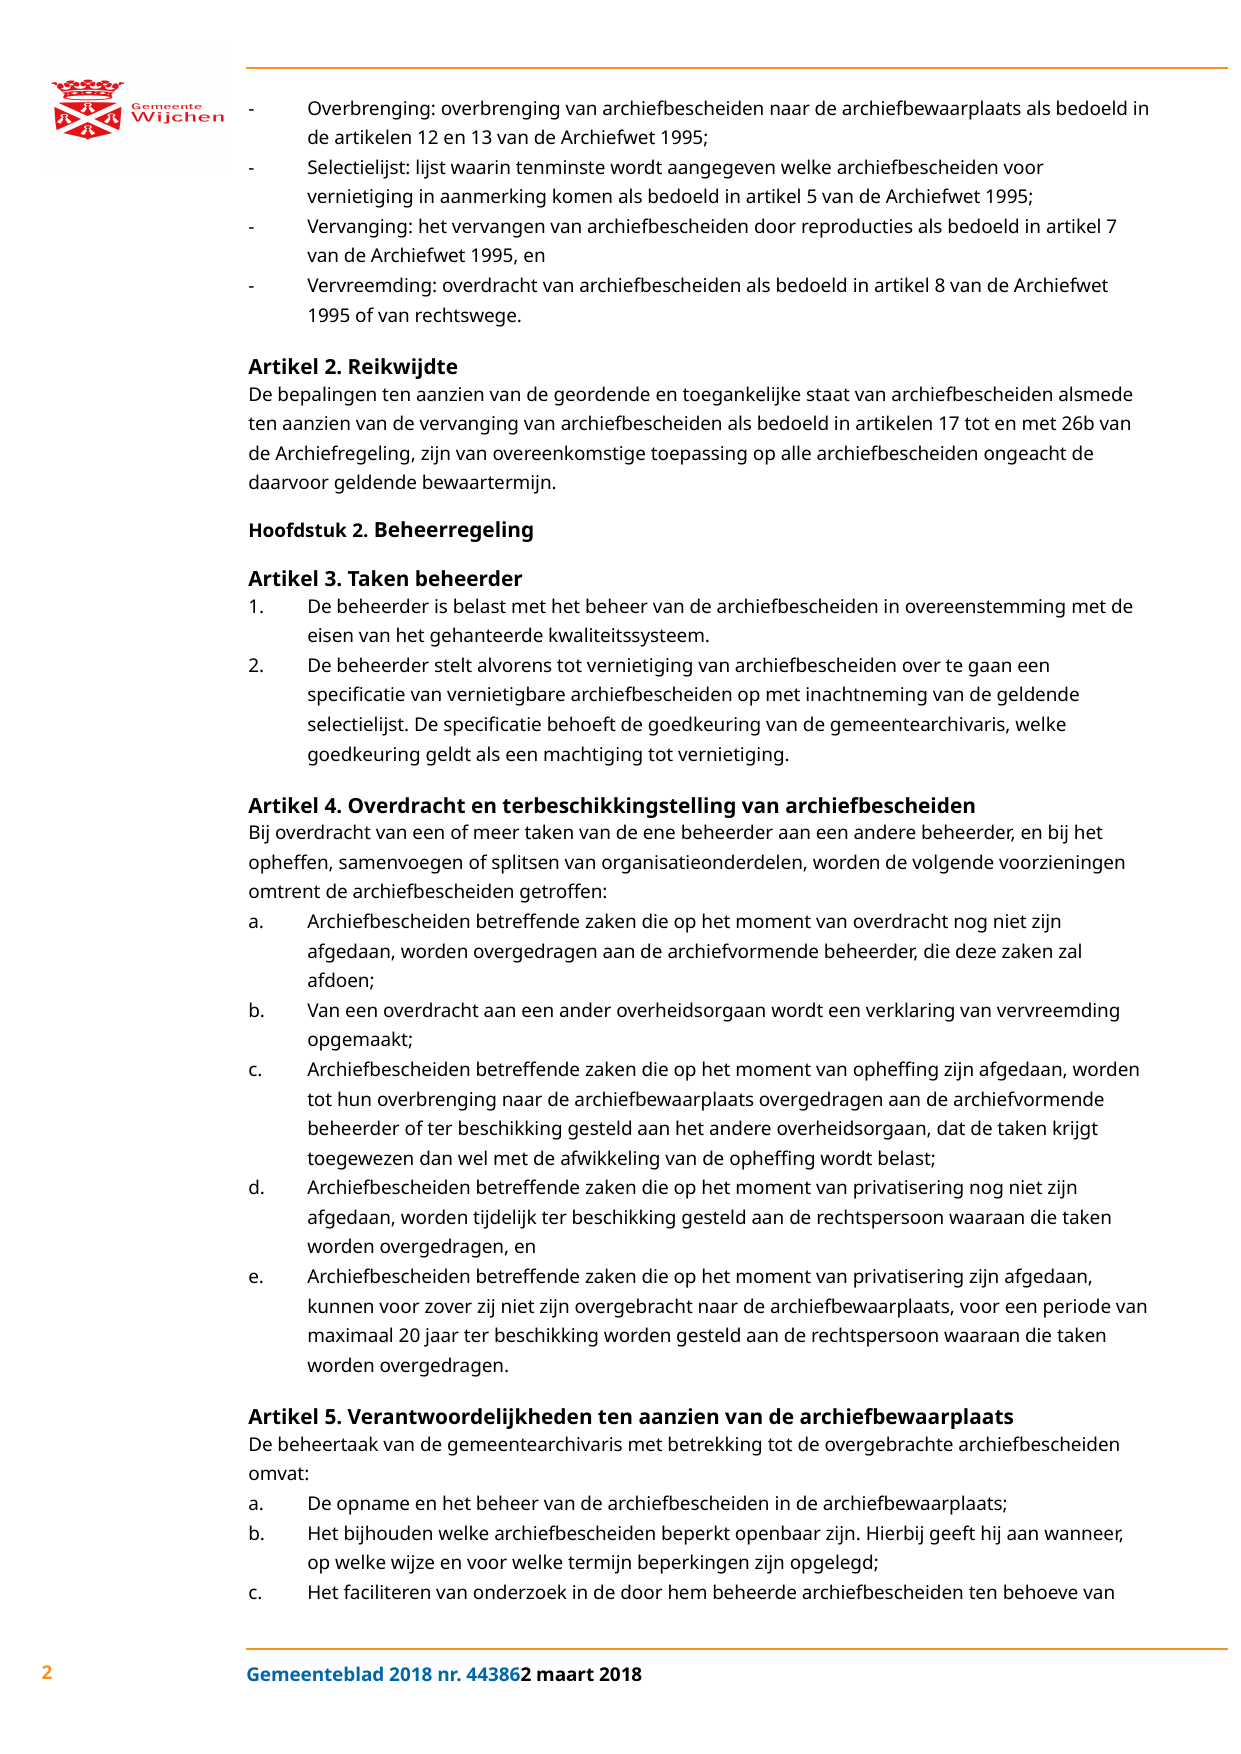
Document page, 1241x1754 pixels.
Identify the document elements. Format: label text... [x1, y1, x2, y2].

list Archiefbescheiden betreffende zaken die op het moment van overdracht nog niet zijn afgedaan, worden overgedragen aan de archiefvormende beheerder, die deze zaken zal afdoen; [248, 908, 1152, 993]
list De opname en het beheer van de archiefbescheiden in de archiefbewaarplaats; [248, 1490, 1152, 1516]
text Hoofdstuk 2. Beheerregeling [248, 515, 1152, 543]
list Selectielijst: lijst waarin tenminste wordt aangegeven welke archiefbescheiden voor vernietiging in aanmerking komen als bedoeld in artikel 5 van de Archiefwet 1995; [248, 154, 1152, 209]
text De bepalingen ten aanzien van de geordende en toegankelijke staat van archiefbescheiden alsmede ten aanzien van de vervanging van archiefbescheiden als bedoeld in artikelen 17 tot en met 26b van de Archiefregeling, zijn van overeenkomstige toepassing op alle archiefbescheiden ongeacht de daarvoor geldende bewaartermijn. [248, 381, 1152, 495]
list Overbrenging: overbrenging van archiefbescheiden naar de archiefbewaarplaats als bedoeld in de artikelen 12 en 13 van de Archiefwet 1995; [248, 95, 1152, 150]
list Van een overdracht aan een ander overheidsorgaan wordt een verklaring van vervreemding opgemaakt; [248, 997, 1152, 1052]
text Artikel 3. Taken beheerder [248, 564, 1152, 593]
list Archiefbescheiden betreffende zaken die op het moment van opheffing zijn afgedaan, worden tot hun overbrenging naar de archiefbewaarplaats overgedragen aan de archiefvormende beheerder of ter beschikking gesteld aan het andere overheidsorgaan, dat de taken krijgt toegewezen dan wel met de afwikkeling van de opheffing wordt belast; [248, 1056, 1152, 1171]
text De beheertaak van de gemeentearchivaris met betrekking tot de overgebrachte archiefbescheiden omvat: [248, 1431, 1152, 1486]
text Artikel 2. Reikwijdte [248, 352, 1152, 381]
text Bij overdracht van een of meer taken van de ene beheerder aan een andere beheerder, en bij het opheffen, samenvoegen of splitsen van organisatieonderdelen, worden de volgende voorzieningen omtrent de archiefbescheiden getroffen: [248, 819, 1152, 904]
list Het bijhouden welke archiefbescheiden beperkt openbaar zijn. Hierbij geeft hij aan wanneer, op welke wijze en voor welke termijn beperkingen zijn opgelegd; [248, 1520, 1152, 1575]
text Artikel 4. Overdracht en terbeschikkingstelling van archiefbescheiden [248, 791, 1152, 819]
list De beheerder is belast met het beheer van de archiefbescheiden in overeenstemming met de eisen van het gehanteerde kwaliteitssysteem. [248, 593, 1152, 648]
picture [41, 47, 231, 172]
list De beheerder stelt alvorens tot vernietiging van archiefbescheiden over te gaan een specificatie van vernietigbare archiefbescheiden op met inachtneming van de geldende selectielijst. De specificatie behoeft de goedkeuring van de gemeentearchivaris, welke goedkeuring geldt als een machtiging tot vernietiging. [248, 652, 1152, 766]
list Het faciliteren van onderzoek in de door hem beheerde archiefbescheiden ten behoeve van [248, 1579, 1152, 1604]
text Artikel 5. Verantwoordelijkheden ten aanzien van de archiefbewaarplaats [248, 1402, 1152, 1431]
list Archiefbescheiden betreffende zaken die op het moment van privatisering zijn afgedaan, kunnen voor zover zij niet zijn overgebracht naar de archiefbewaarplaats, voor een periode van maximaal 20 jaar ter beschikking worden gesteld aan de rechtspersoon waaraan die taken worden overgedragen. [248, 1263, 1152, 1378]
list Archiefbescheiden betreffende zaken die op het moment van privatisering nog niet zijn afgedaan, worden tijdelijk ter beschikking gesteld aan de rechtspersoon waaraan die taken worden overgedragen, en [248, 1174, 1152, 1259]
list Vervreemding: overdracht van archiefbescheiden als bedoeld in artikel 8 van de Archiefwet 1995 of van rechtswege. [248, 272, 1152, 328]
list Vervanging: het vervangen van archiefbescheiden door reproducties als bedoeld in artikel 7 van de Archiefwet 1995, en [248, 213, 1152, 268]
